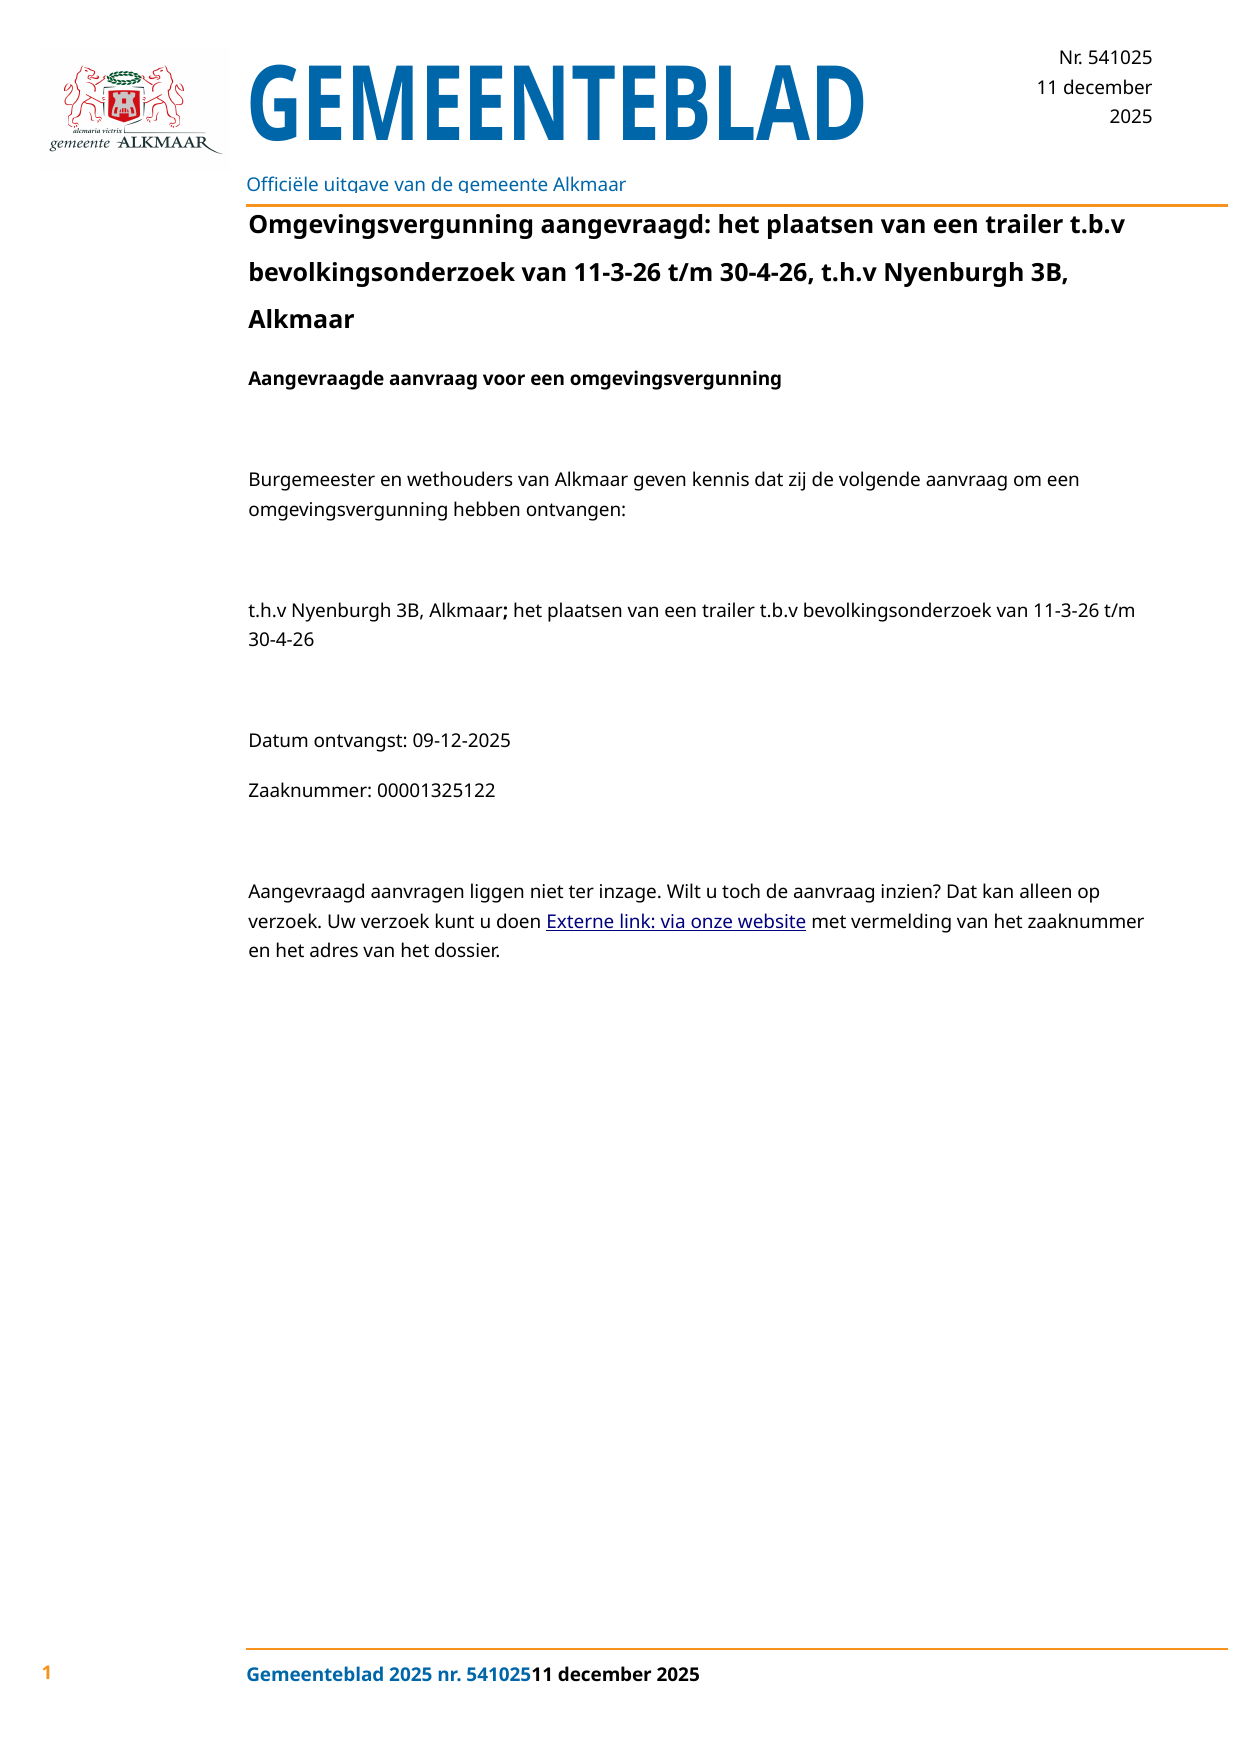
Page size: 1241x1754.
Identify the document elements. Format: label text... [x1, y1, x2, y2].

text Aangevraagd aanvragen liggen niet ter inzage. Wilt u toch de aanvraag inzien? Dat kan alleen op verzoek. Uw verzoek kunt u doen Externe link: via onze website met vermelding van het zaaknummer en het adres van het dossier. [248, 878, 1152, 963]
text t.h.v Nyenburgh 3B, Alkmaar; het plaatsen van een trailer t.b.v bevolkingsonderzoek van 11-3-26 t/m 30-4-26 [248, 597, 1152, 652]
text Zaaknummer: 00001325122 [248, 778, 1152, 803]
text Aangevraagde aanvraag voor een omgevingsvergunning [248, 366, 1152, 391]
text Burgemeester en wethouders van Alkmaar geven kennis dat zij de volgende aanvraag om een omgevingsvergunning hebben ontvangen: [248, 466, 1152, 522]
picture [41, 47, 231, 172]
text Datum ontvangst: 09-12-2025 [248, 727, 1152, 753]
text Omgevingsvergunning aangevraagd: het plaatsen van een trailer t.b.v bevolkingsonderzoek van 11-3-26 t/m 30-4-26, t.h.v Nyenburgh 3B, Alkmaar [248, 207, 1152, 336]
